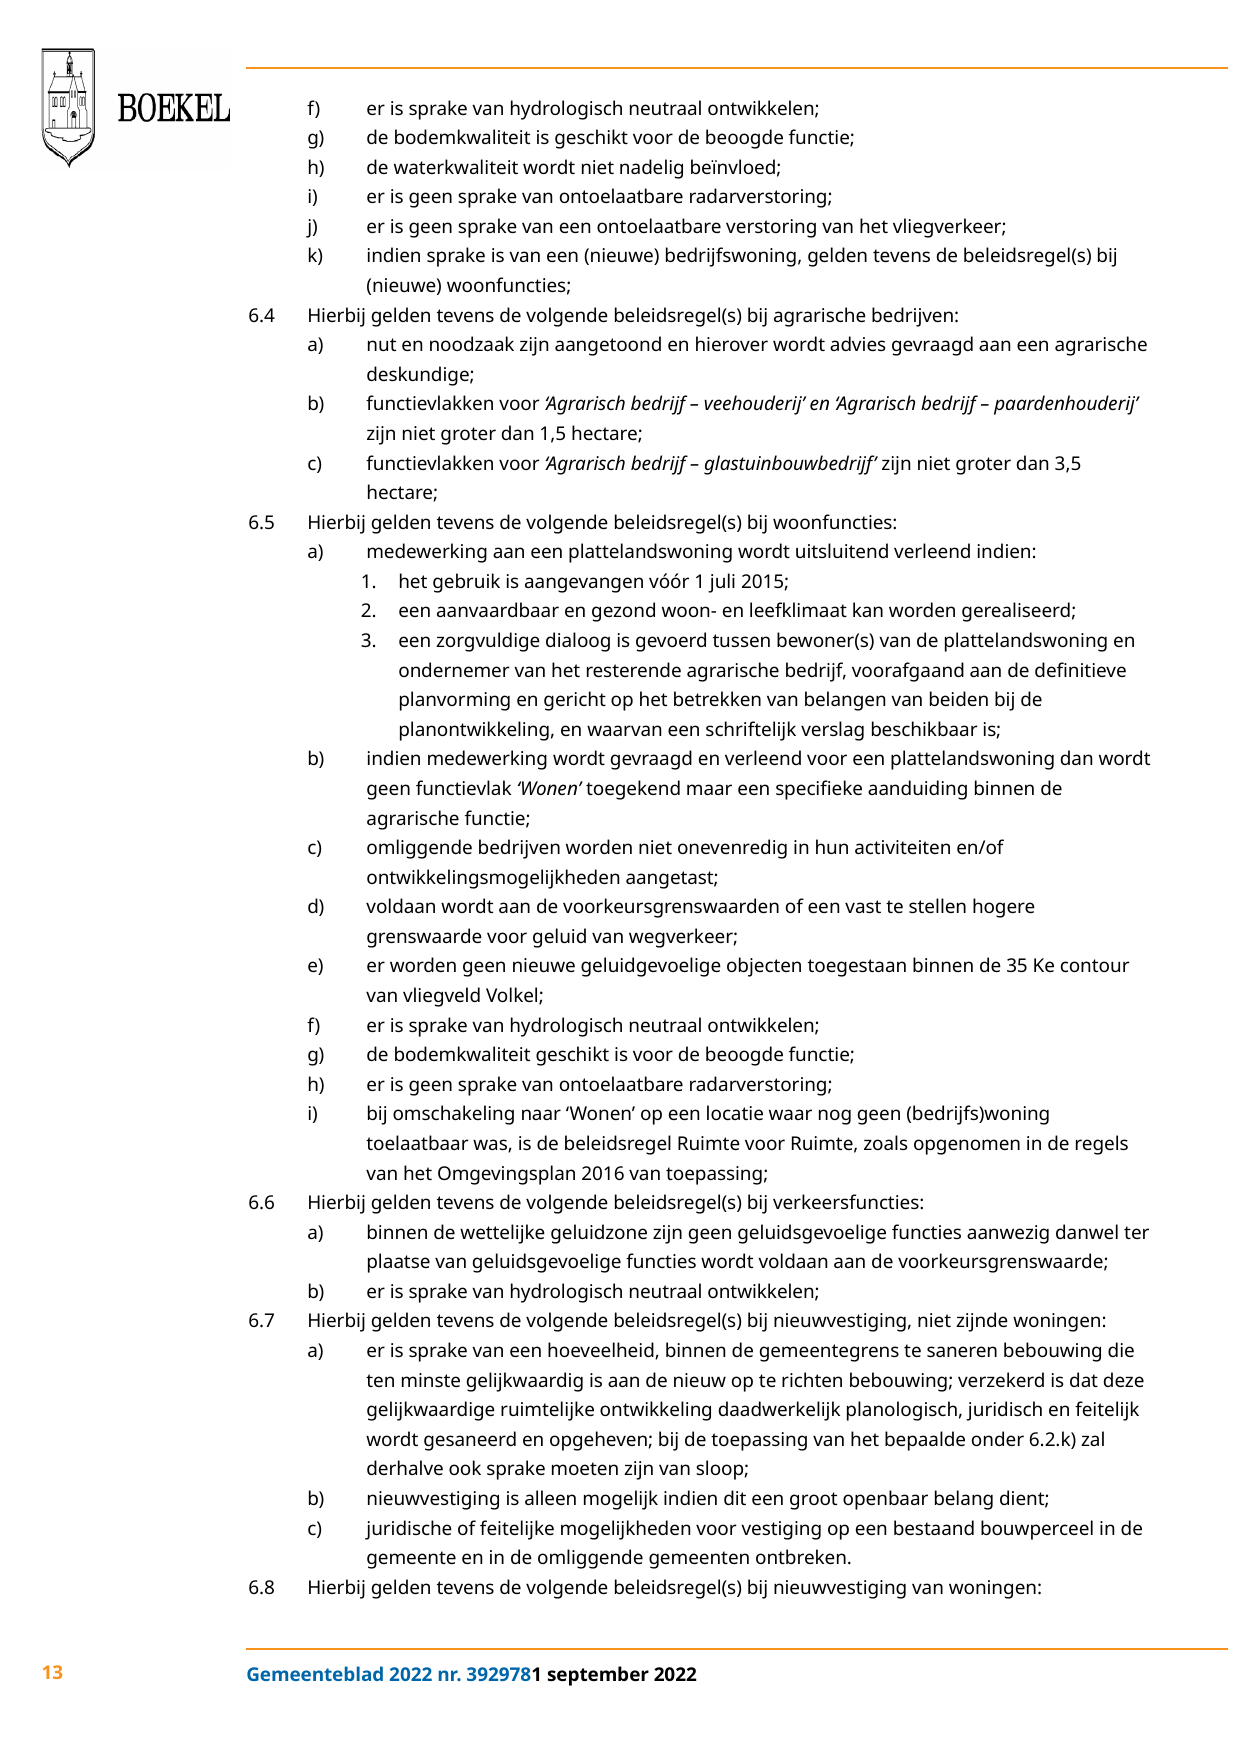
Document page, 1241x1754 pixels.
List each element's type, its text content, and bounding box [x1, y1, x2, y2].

list het gebruik is aangevangen vóór 1 juli 2015; [361, 568, 1152, 594]
list medewerking aan een plattelandswoning wordt uitsluitend verleend indien: [307, 538, 1152, 564]
list de waterkwaliteit wordt niet nadelig beïnvloed; [307, 154, 1152, 180]
list nut en noodzaak zijn aangetoond en hierover wordt advies gevraagd aan een agrarische deskundige; [307, 331, 1152, 387]
list Hierbij gelden tevens de volgende beleidsregel(s) bij nieuwvestiging van woningen: [248, 1574, 1152, 1600]
list er is geen sprake van een ontoelaatbare verstoring van het vliegverkeer; [307, 213, 1152, 239]
list Hierbij gelden tevens de volgende beleidsregel(s) bij agrarische bedrijven: [248, 302, 1152, 328]
list er is sprake van hydrologisch neutraal ontwikkelen; [307, 95, 1152, 121]
list er is sprake van hydrologisch neutraal ontwikkelen; [307, 1278, 1152, 1304]
list voldaan wordt aan de voorkeursgrenswaarden of een vast te stellen hogere grenswaarde voor geluid van wegverkeer; [307, 893, 1152, 949]
list er worden geen nieuwe geluidgevoelige objecten toegestaan binnen de 35 Ke contour van vliegveld Volkel; [307, 953, 1152, 1008]
list functievlakken voor ‘Agrarisch bedrijf – veehouderij’ en ‘Agrarisch bedrijf – paardenhouderij’ zijn niet groter dan 1,5 hectare; [307, 391, 1152, 446]
list Hierbij gelden tevens de volgende beleidsregel(s) bij verkeersfuncties: [248, 1189, 1152, 1215]
list er is geen sprake van ontoelaatbare radarverstoring; [307, 183, 1152, 209]
list bij omschakeling naar ‘Wonen’ op een locatie waar nog geen (bedrijfs)woning toelaatbaar was, is de beleidsregel Ruimte voor Ruimte, zoals opgenomen in de regels van het Omgevingsplan 2016 van toepassing; [307, 1101, 1152, 1186]
list er is geen sprake van ontoelaatbare radarverstoring; [307, 1071, 1152, 1097]
list de bodemkwaliteit geschikt is voor de beoogde functie; [307, 1041, 1152, 1067]
list functievlakken voor ‘Agrarisch bedrijf – glastuinbouwbedrijf’ zijn niet groter dan 3,5 hectare; [307, 450, 1152, 505]
list juridische of feitelijke mogelijkheden voor vestiging op een bestaand bouwperceel in de gemeente en in de omliggende gemeenten ontbreken. [307, 1515, 1152, 1570]
list binnen de wettelijke geluidzone zijn geen geluidsgevoelige functies aanwezig danwel ter plaatse van geluidsgevoelige functies wordt voldaan aan de voorkeursgrenswaarde; [307, 1219, 1152, 1274]
list een aanvaardbaar en gezond woon- en leefklimaat kan worden gerealiseerd; [361, 598, 1152, 623]
list Hierbij gelden tevens de volgende beleidsregel(s) bij nieuwvestiging, niet zijnde woningen: [248, 1308, 1152, 1333]
list indien medewerking wordt gevraagd en verleend voor een plattelandswoning dan wordt geen functievlak ‘Wonen’ toegekend maar een specifieke aanduiding binnen de agrarische functie; [307, 746, 1152, 831]
list nieuwvestiging is alleen mogelijk indien dit een groot openbaar belang dient; [307, 1485, 1152, 1511]
list omliggende bedrijven worden niet onevenredig in hun activiteiten en/of ontwikkelingsmogelijkheden aangetast; [307, 834, 1152, 890]
list er is sprake van hydrologisch neutraal ontwikkelen; [307, 1012, 1152, 1038]
list er is sprake van een hoeveelheid, binnen de gemeentegrens te saneren bebouwing die ten minste gelijkwaardig is aan de nieuw op te richten bebouwing; verzekerd is dat deze gelijkwaardige ruimtelijke ontwikkeling daadwerkelijk planologisch, juridisch en feitelijk wordt gesaneerd en opgeheven; bij de toepassing van het bepaalde onder 6.2.k) zal derhalve ook sprake moeten zijn van sloop; [307, 1337, 1152, 1481]
picture [41, 47, 231, 172]
list de bodemkwaliteit is geschikt voor de beoogde functie; [307, 124, 1152, 150]
list indien sprake is van een (nieuwe) bedrijfswoning, gelden tevens de beleidsregel(s) bij (nieuwe) woonfuncties; [307, 243, 1152, 298]
list Hierbij gelden tevens de volgende beleidsregel(s) bij woonfuncties: [248, 509, 1152, 535]
list een zorgvuldige dialoog is gevoerd tussen bewoner(s) van de plattelandswoning en ondernemer van het resterende agrarische bedrijf, voorafgaand aan de definitieve planvorming en gericht op het betrekken van belangen van beiden bij de planontwikkeling, en waarvan een schriftelijk verslag beschikbaar is; [361, 627, 1152, 742]
